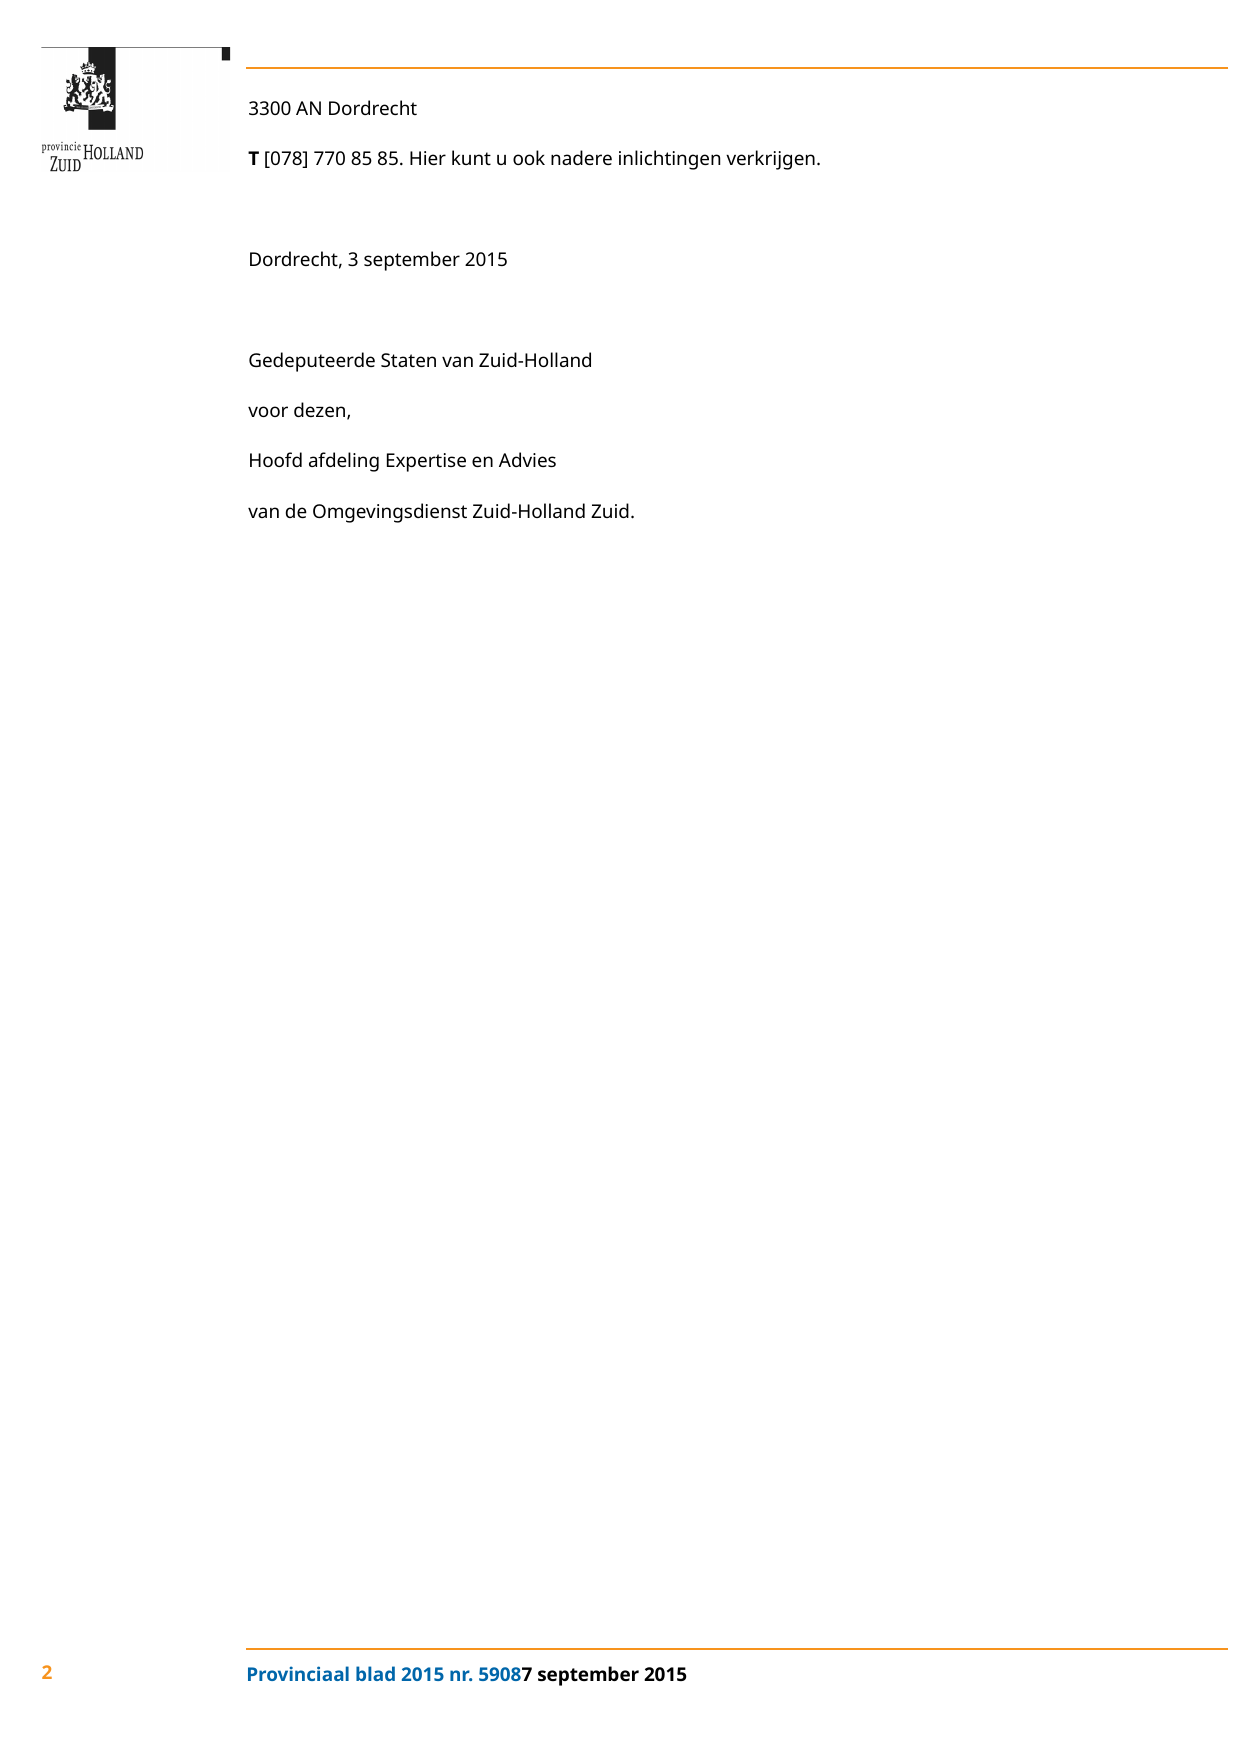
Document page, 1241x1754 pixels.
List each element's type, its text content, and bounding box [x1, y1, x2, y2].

text T [078] 770 85 85. Hier kunt u ook nadere inlichtingen verkrijgen. [248, 145, 1152, 171]
text voor dezen, [248, 397, 1152, 423]
picture [41, 47, 231, 172]
text Gedeputeerde Staten van Zuid-Holland [248, 347, 1152, 373]
text van de Omgevingsdienst Zuid-Holland Zuid. [248, 498, 1152, 524]
text 3300 AN Dordrecht [248, 95, 1152, 121]
text Hoofd afdeling Expertise en Advies [248, 448, 1152, 473]
text Dordrecht, 3 september 2015 [248, 246, 1152, 272]
